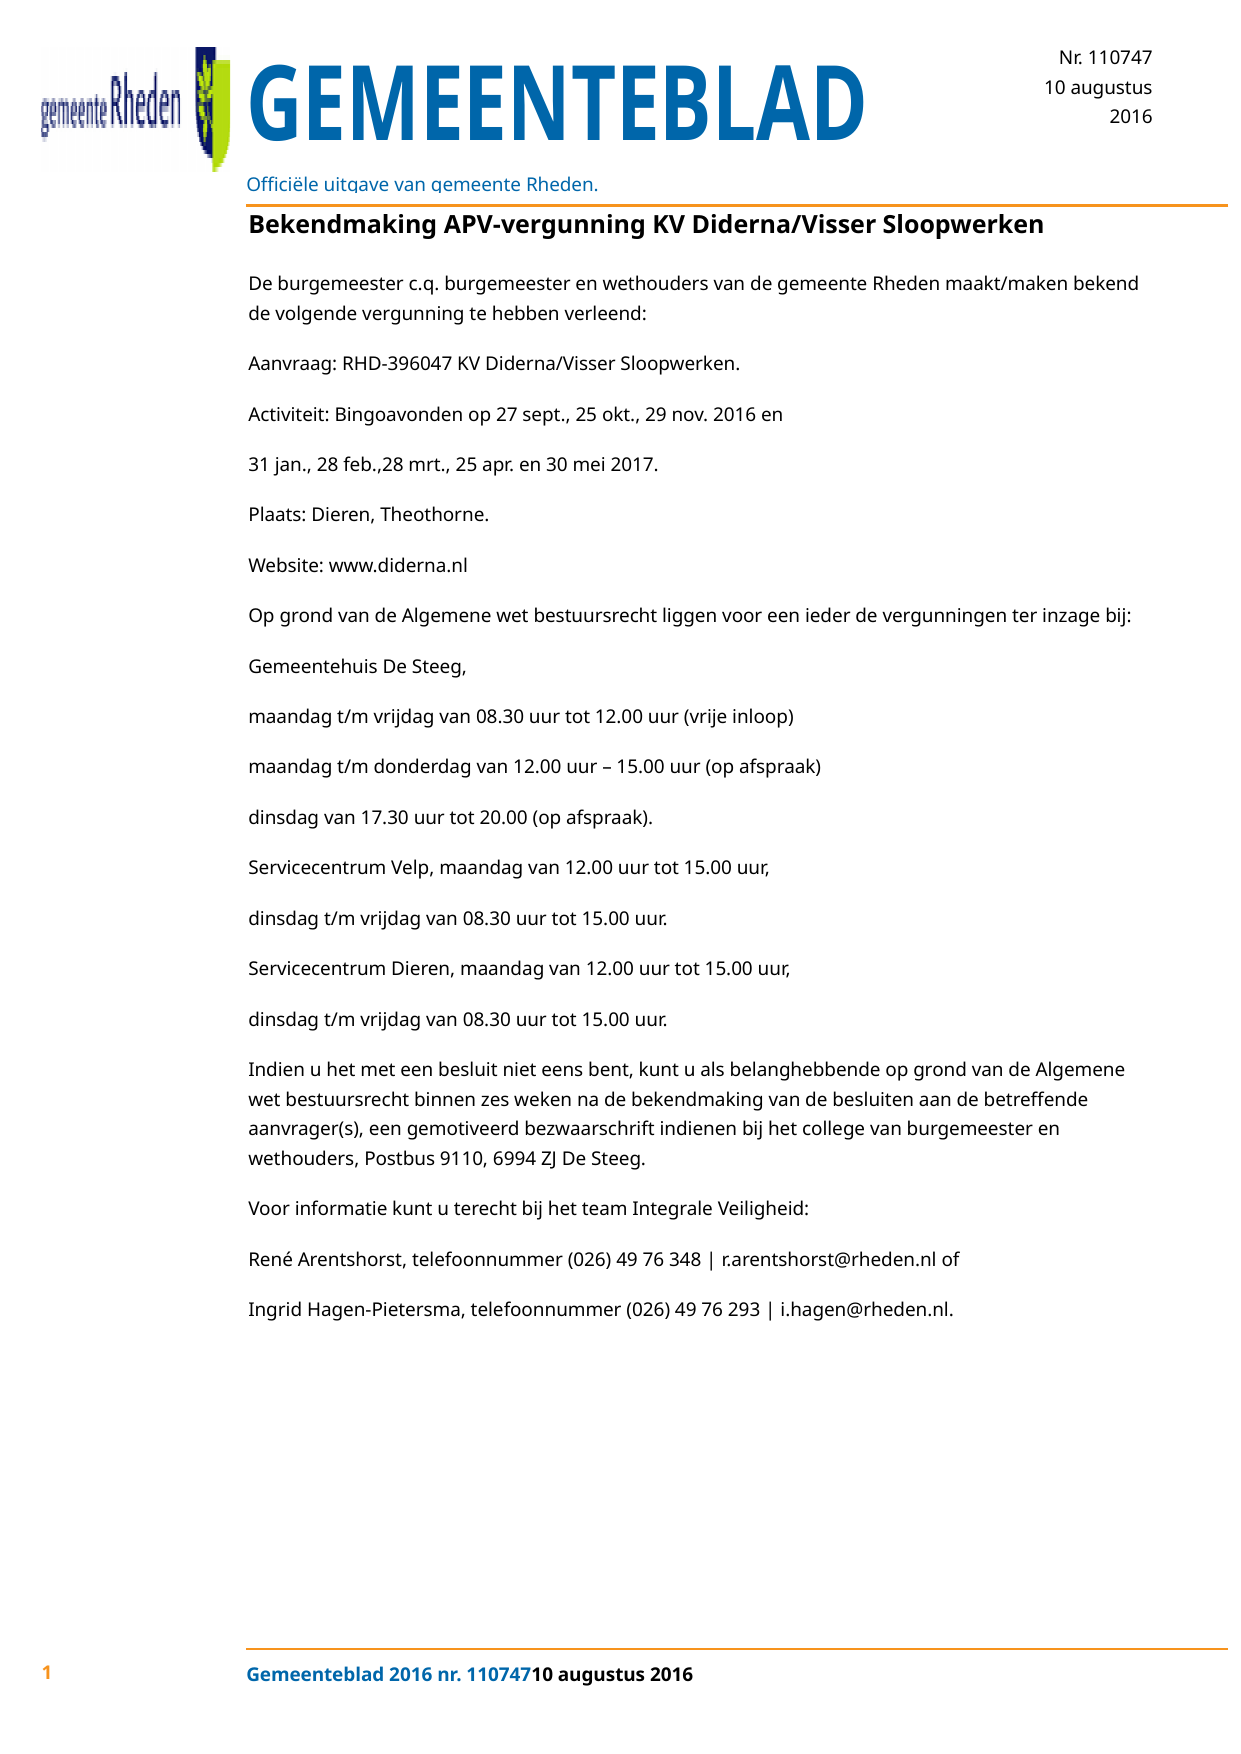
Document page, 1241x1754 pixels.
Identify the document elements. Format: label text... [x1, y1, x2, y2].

text Voor informatie kunt u terecht bij het team Integrale Veiligheid: [248, 1195, 1152, 1221]
text Servicecentrum Velp, maandag van 12.00 uur tot 15.00 uur, [248, 854, 1152, 880]
text 31 jan., 28 feb.,28 mrt., 25 apr. en 30 mei 2017. [248, 451, 1152, 477]
text dinsdag van 17.30 uur tot 20.00 (op afspraak). [248, 804, 1152, 830]
text dinsdag t/m vrijdag van 08.30 uur tot 15.00 uur. [248, 905, 1152, 931]
text Ingrid Hagen-Pietersma, telefoonnummer (026) 49 76 293 | i.hagen@rheden.nl. [248, 1296, 1152, 1322]
text Servicecentrum Dieren, maandag van 12.00 uur tot 15.00 uur, [248, 955, 1152, 981]
text Aanvraag: RHD-396047 KV Diderna/Visser Sloopwerken. [248, 350, 1152, 376]
text Bekendmaking APV-vergunning KV Diderna/Visser Sloopwerken [248, 207, 1152, 241]
text Indien u het met een besluit niet eens bent, kunt u als belanghebbende op grond van de Algemene wet bestuursrecht binnen zes weken na de bekendmaking van de besluiten aan de betreffende aanvrager(s), een gemotiveerd bezwaarschrift indienen bij het college van burgemeester en wethouders, Postbus 9110, 6994 ZJ De Steeg. [248, 1056, 1152, 1171]
text Plaats: Dieren, Theothorne. [248, 502, 1152, 527]
text Activiteit: Bingoavonden op 27 sept., 25 okt., 29 nov. 2016 en [248, 401, 1152, 426]
text Op grond van de Algemene wet bestuursrecht liggen voor een ieder de vergunningen ter inzage bij: [248, 602, 1152, 628]
text René Arentshorst, telefoonnummer (026) 49 76 348 | r.arentshorst@rheden.nl of [248, 1246, 1152, 1271]
text De burgemeester c.q. burgemeester en wethouders van de gemeente Rheden maakt/maken bekend de volgende vergunning te hebben verleend: [248, 270, 1152, 326]
text maandag t/m vrijdag van 08.30 uur tot 12.00 uur (vrije inloop) [248, 703, 1152, 729]
text maandag t/m donderdag van 12.00 uur – 15.00 uur (op afspraak) [248, 754, 1152, 779]
text Gemeentehuis De Steeg, [248, 653, 1152, 678]
picture [41, 47, 231, 172]
text dinsdag t/m vrijdag van 08.30 uur tot 15.00 uur. [248, 1006, 1152, 1031]
text Website: www.diderna.nl [248, 552, 1152, 578]
